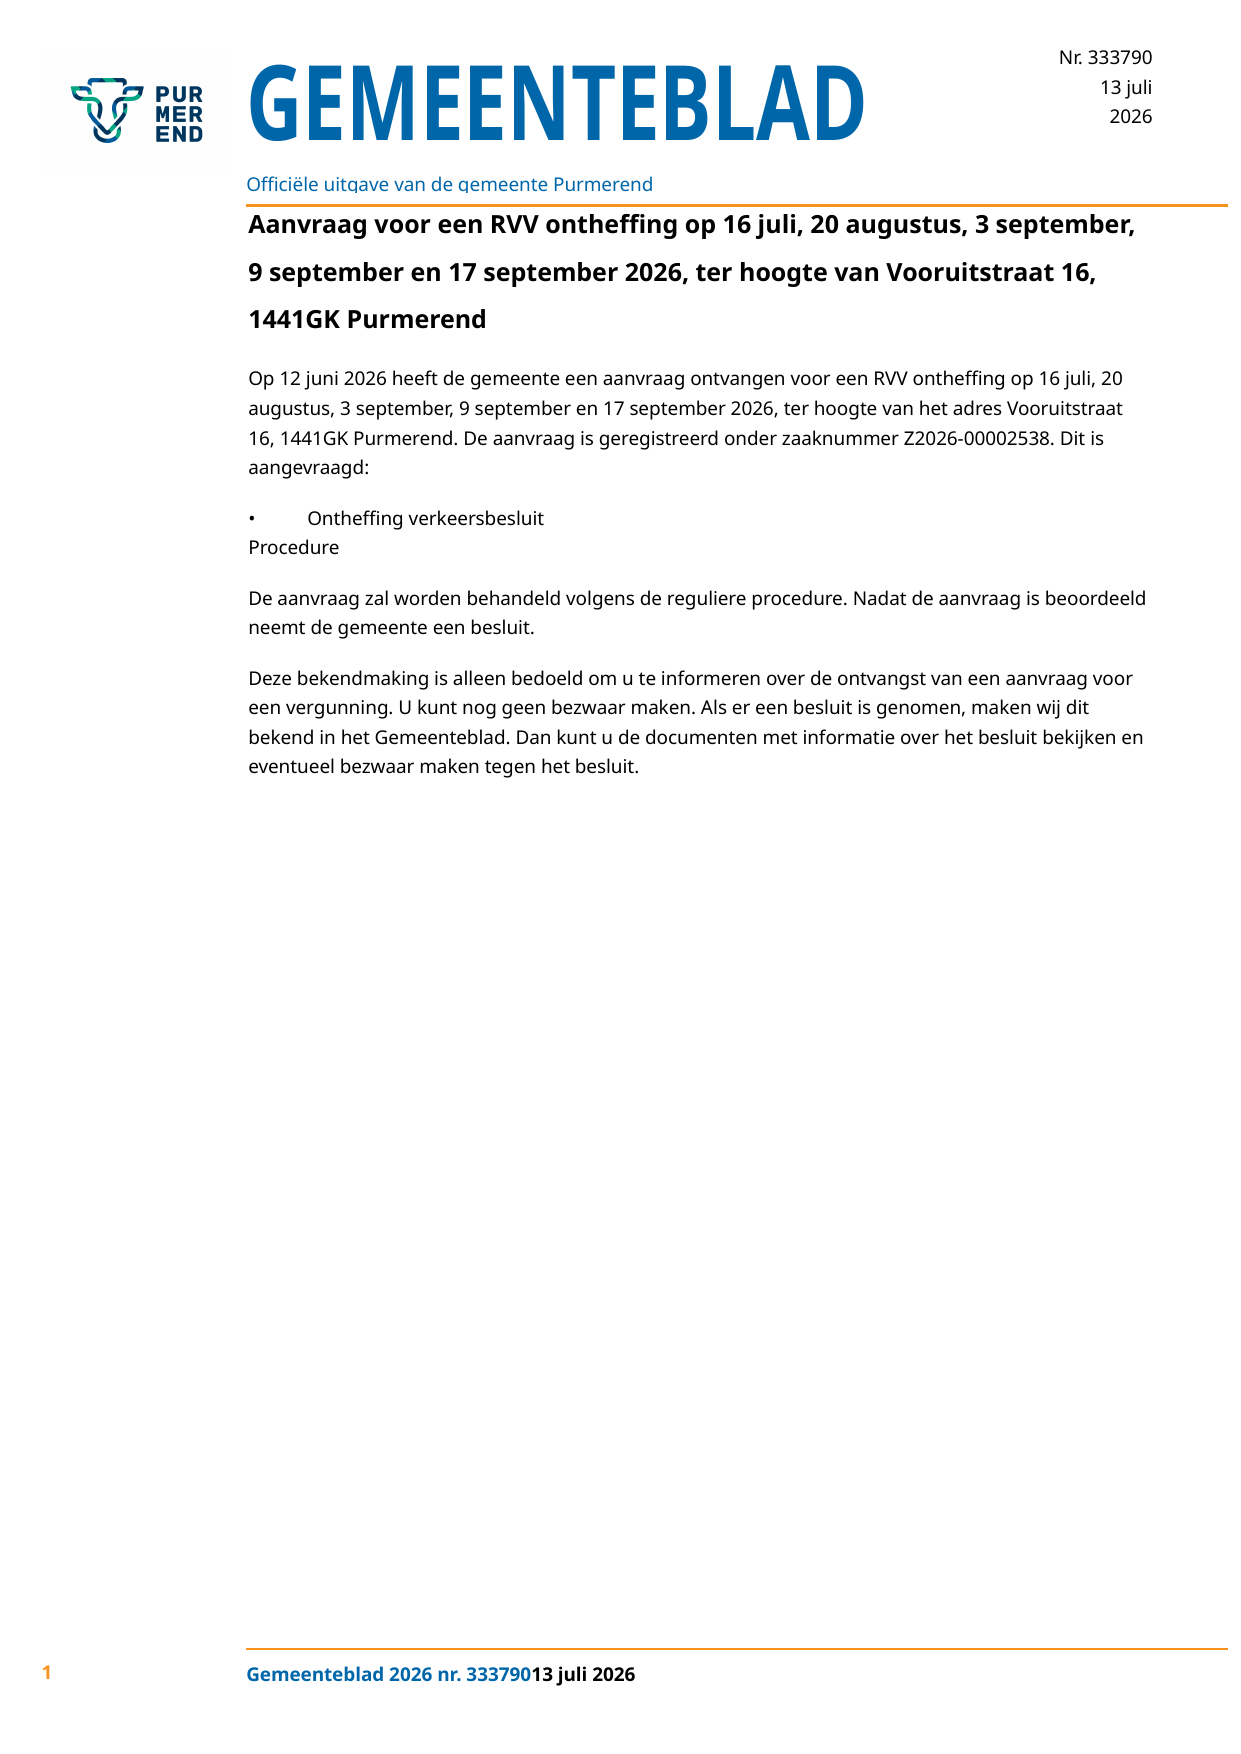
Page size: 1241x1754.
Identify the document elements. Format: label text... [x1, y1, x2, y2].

text Aanvraag voor een RVV ontheffing op 16 juli, 20 augustus, 3 september, 9 september en 17 september 2026, ter hoogte van Vooruitstraat 16, 1441GK Purmerend [248, 207, 1152, 336]
text Procedure [248, 534, 1152, 560]
text De aanvraag zal worden behandeld volgens de reguliere procedure. Nadat de aanvraag is beoordeeld neemt de gemeente een besluit. [248, 585, 1152, 640]
text Op 12 juni 2026 heeft de gemeente een aanvraag ontvangen voor een RVV ontheffing op 16 juli, 20 augustus, 3 september, 9 september en 17 september 2026, ter hoogte van het adres Vooruitstraat 16, 1441GK Purmerend. De aanvraag is geregistreerd onder zaaknummer Z2026-00002538. Dit is aangevraagd: [248, 366, 1152, 480]
list Ontheffing verkeersbesluit [248, 505, 1152, 530]
picture [41, 47, 231, 172]
text Deze bekendmaking is alleen bedoeld om u te informeren over de ontvangst van een aanvraag voor een vergunning. U kunt nog geen bezwaar maken. Als er een besluit is genomen, maken wij dit bekend in het Gemeenteblad. Dan kunt u de documenten met informatie over het besluit bekijken en eventueel bezwaar maken tegen het besluit. [248, 665, 1152, 779]
